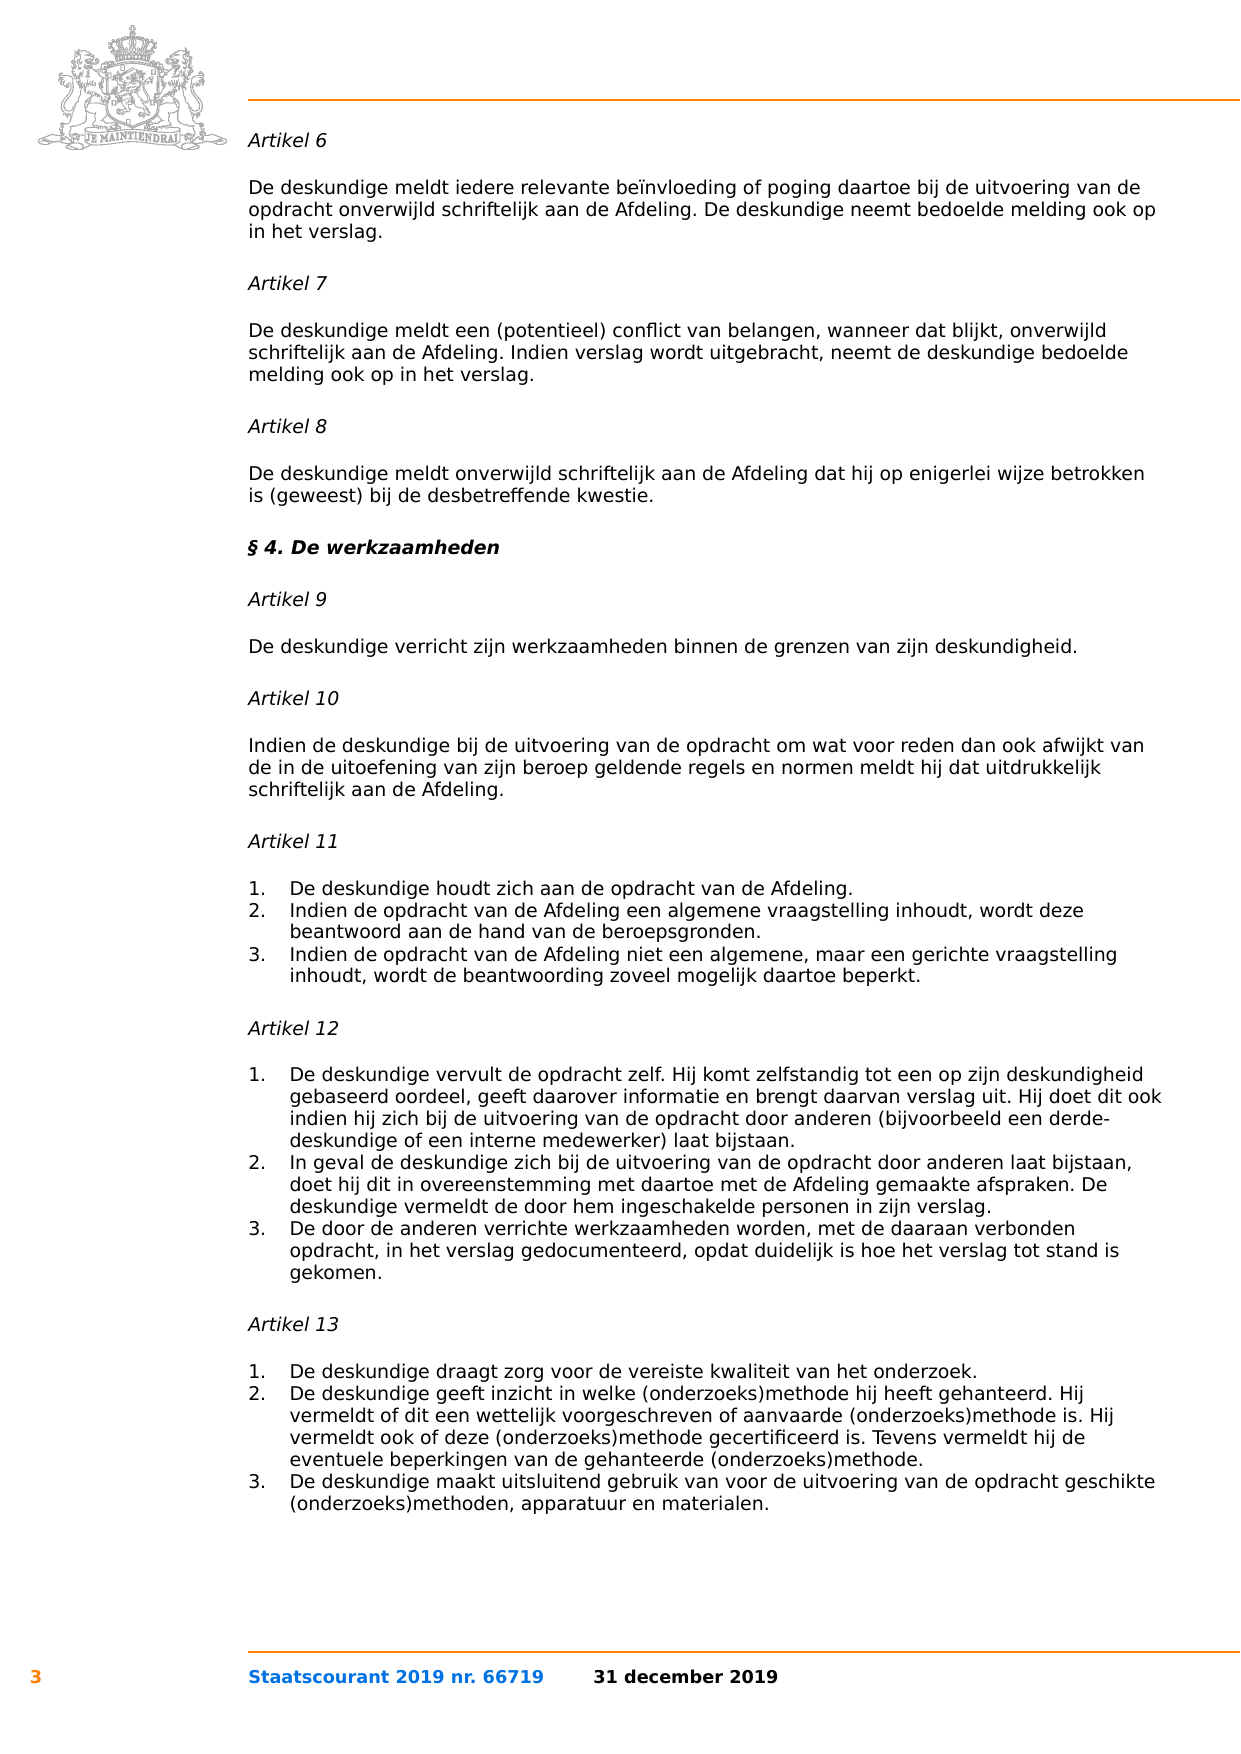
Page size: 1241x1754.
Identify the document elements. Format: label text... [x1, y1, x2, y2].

picture [38, 25, 227, 150]
text 3. De door de anderen verrichte werkzaamheden worden, met de daaraan verbonden opdracht, in het verslag gedocumenteerd, opdat duidelijk is hoe het verslag tot stand is gekomen. [248, 1218, 1163, 1284]
text De deskundige verricht zijn werkzaamheden binnen de grenzen van zijn deskundigheid. [248, 636, 1163, 658]
text De deskundige meldt onverwijld schriftelijk aan de Afdeling dat hij op enigerlei wijze betrokken is (geweest) bij de desbetreffende kwestie. [248, 463, 1163, 507]
text 1. De deskundige vervult de opdracht zelf. Hij komt zelfstandig tot een op zijn deskundigheid gebaseerd oordeel, geeft daarover informatie en brengt daarvan verslag uit. Hij doet dit ook indien hij zich bij de uitvoering van de opdracht door anderen (bijvoorbeeld een derde-deskundige of een interne medewerker) laat bijstaan. [248, 1064, 1163, 1152]
text 3. Indien de opdracht van de Afdeling niet een algemene, maar een gerichte vraagstelling inhoudt, wordt de beantwoording zoveel mogelijk daartoe beperkt. [248, 943, 1163, 987]
text 2. In geval de deskundige zich bij de uitvoering van de opdracht door anderen laat bijstaan, doet hij dit in overeenstemming met daartoe met de Afdeling gemaakte afspraken. De deskundige vermeldt de door hem ingeschakelde personen in zijn verslag. [248, 1152, 1163, 1218]
text Indien de deskundige bij de uitvoering van de opdracht om wat voor reden dan ook afwijkt van de in de uitoefening van zijn beroep geldende regels en normen meldt hij dat uitdrukkelijk schriftelijk aan de Afdeling. [248, 734, 1163, 801]
subtitle Artikel 12 [248, 1017, 1163, 1039]
text 1. De deskundige houdt zich aan de opdracht van de Afdeling. [248, 877, 1163, 899]
text 2. Indien de opdracht van de Afdeling een algemene vraagstelling inhoudt, wordt deze beantwoord aan de hand van de beroepsgronden. [248, 899, 1163, 943]
subtitle Artikel 10 [248, 688, 1163, 709]
text De deskundige meldt een (potentieel) conflict van belangen, wanneer dat blijkt, onverwijld schriftelijk aan de Afdeling. Indien verslag wordt uitgebracht, neemt de deskundige bedoelde melding ook op in het verslag. [248, 320, 1163, 386]
subtitle Artikel 13 [248, 1314, 1163, 1336]
subtitle § 4. De werkzaamheden [248, 537, 1163, 559]
subtitle Artikel 7 [248, 273, 1163, 295]
text De deskundige meldt iedere relevante beïnvloeding of poging daartoe bij de uitvoering van de opdracht onverwijld schriftelijk aan de Afdeling. De deskundige neemt bedoelde melding ook op in het verslag. [248, 177, 1163, 243]
subtitle Artikel 11 [248, 831, 1163, 852]
subtitle Artikel 6 [248, 130, 1163, 152]
subtitle Artikel 9 [248, 589, 1163, 611]
text 2. De deskundige geeft inzicht in welke (onderzoeks)methode hij heeft gehanteerd. Hij vermeldt of dit een wettelijk voorgeschreven of aanvaarde (onderzoeks)methode is. Hij vermeldt ook of deze (onderzoeks)methode gecertificeerd is. Tevens vermeldt hij de eventuele beperkingen van de gehanteerde (onderzoeks)methode. [248, 1383, 1163, 1471]
subtitle Artikel 8 [248, 416, 1163, 438]
text 1. De deskundige draagt zorg voor de vereiste kwaliteit van het onderzoek. [248, 1361, 1163, 1383]
text 3. De deskundige maakt uitsluitend gebruik van voor de uitvoering van de opdracht geschikte (onderzoeks)methoden, apparatuur en materialen. [248, 1471, 1163, 1515]
